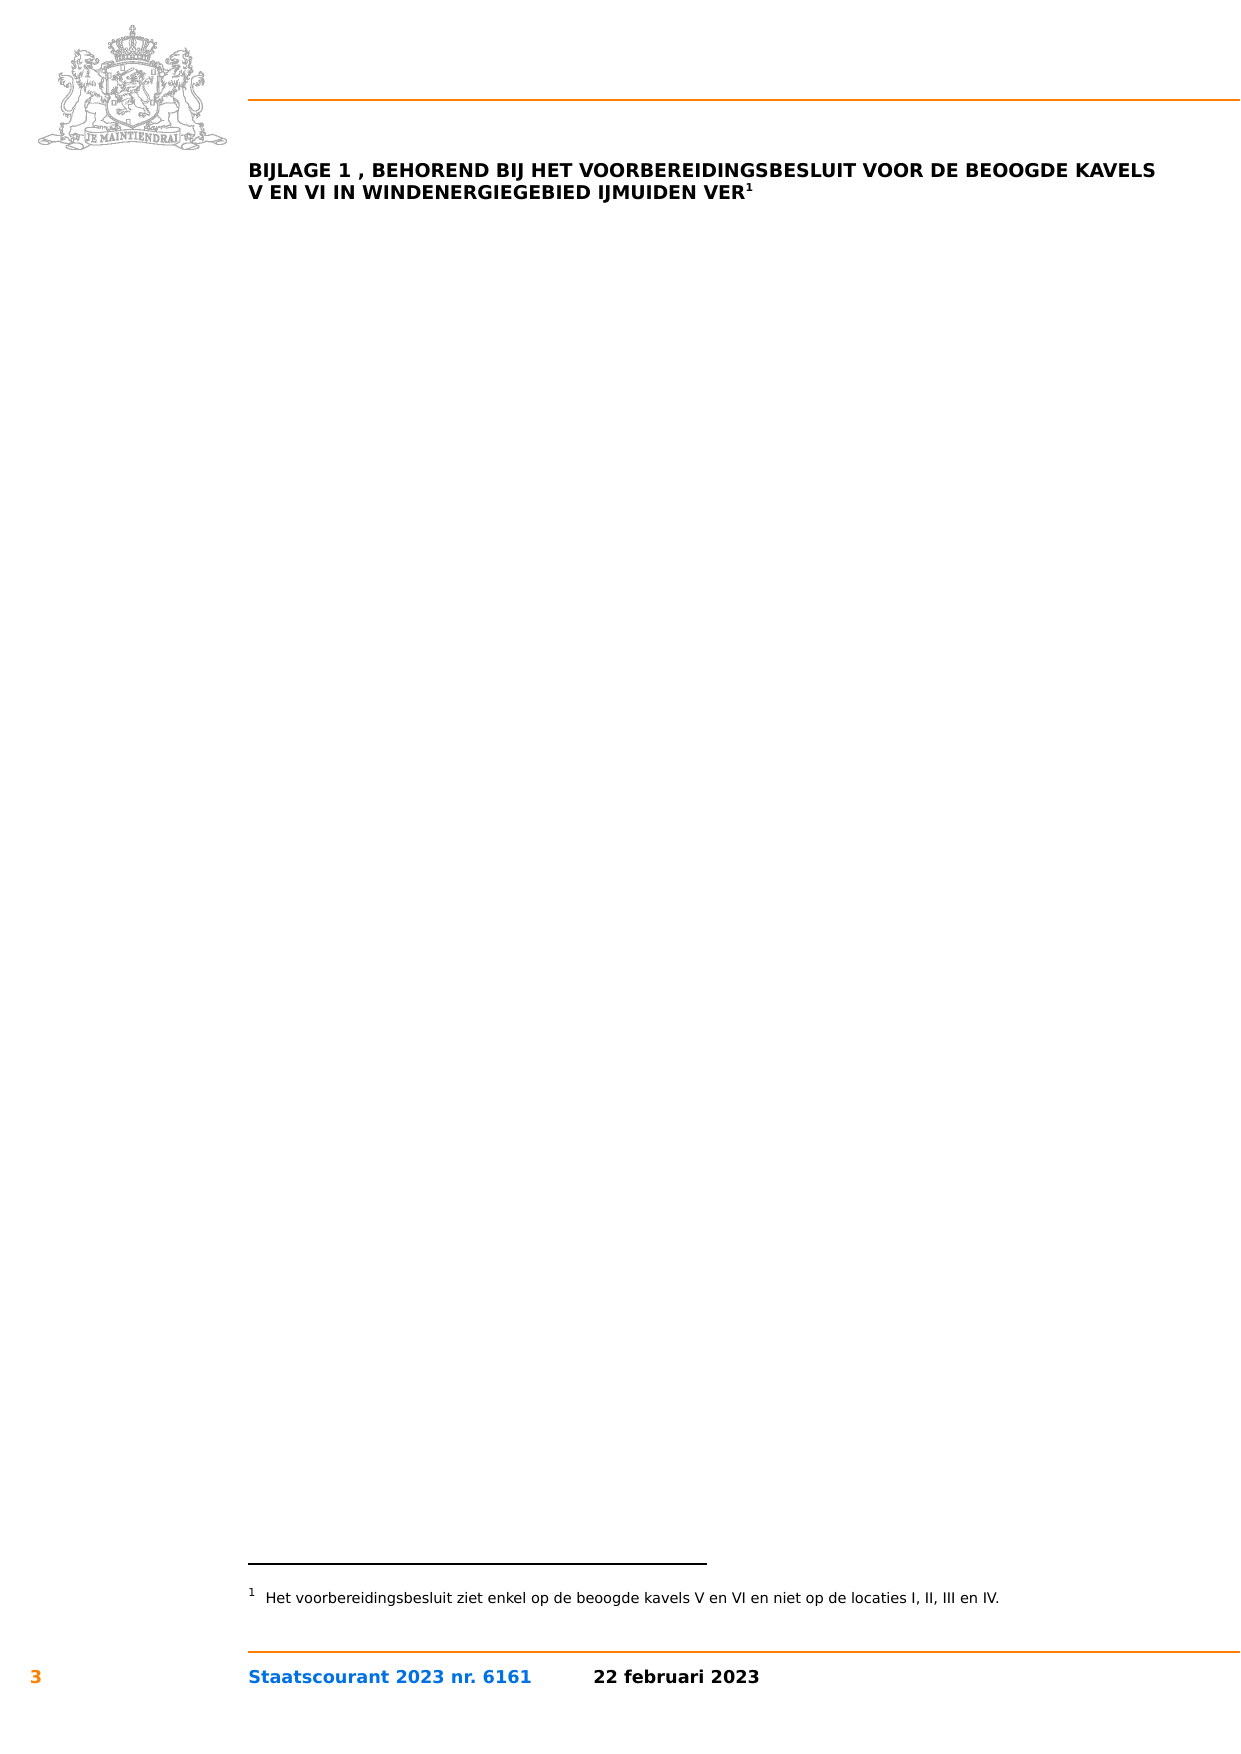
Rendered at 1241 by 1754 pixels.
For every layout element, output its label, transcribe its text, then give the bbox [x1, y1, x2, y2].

subtitle BIJLAGE 1 , BEHOREND BIJ HET VOORBEREIDINGSBESLUIT VOOR DE BEOOGDE KAVELS V EN VI IN WINDENERGIEGEBIED IJMUIDEN VER [248, 160, 1163, 204]
picture [38, 25, 227, 150]
text Het voorbereidingsbesluit ziet enkel op de beoogde kavels V en VI en niet op de locaties I, II, III en IV. [248, 1586, 1163, 1608]
